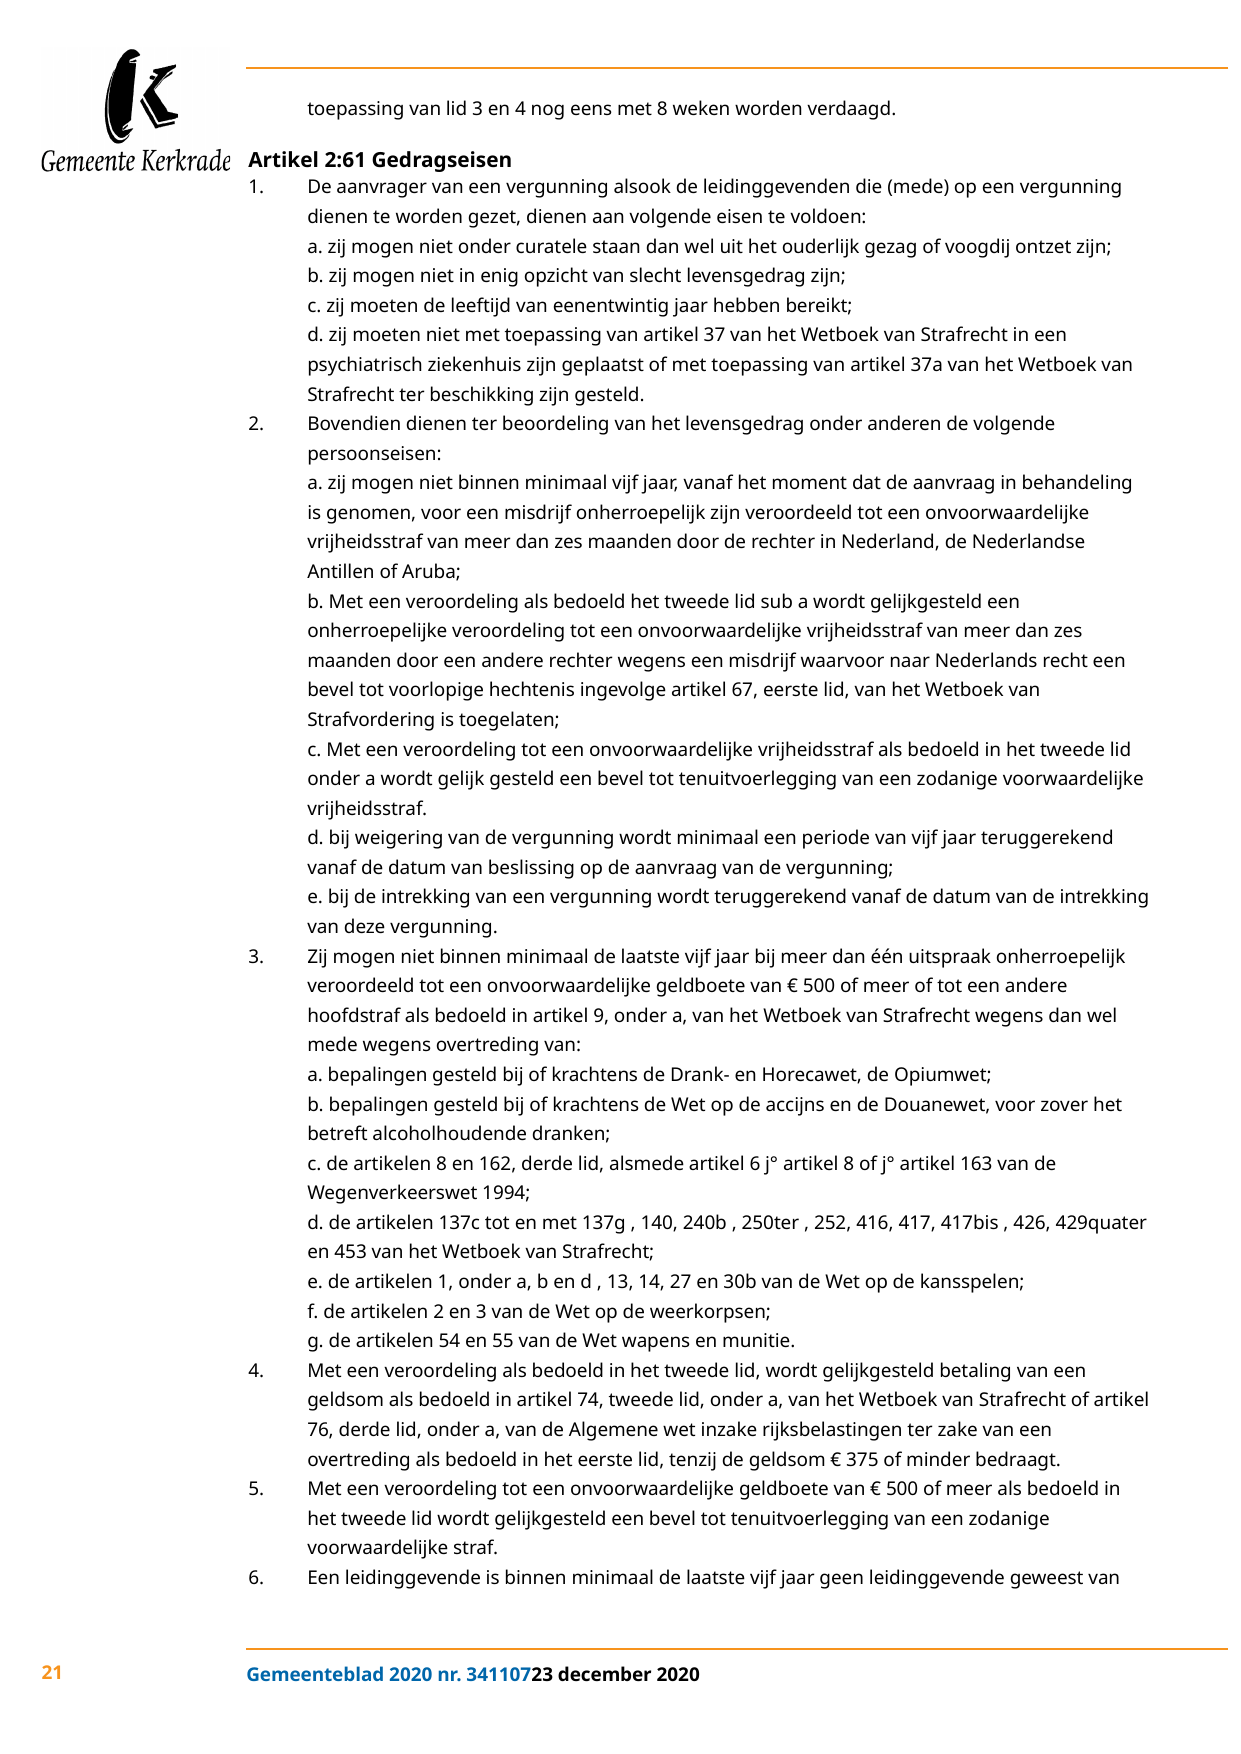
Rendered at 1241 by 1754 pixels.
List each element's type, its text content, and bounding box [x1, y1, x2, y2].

list a. zij mogen niet onder curatele staan dan wel uit het ouderlijk gezag of voogdij ontzet zijn; [248, 233, 1152, 258]
list a. bepalingen gesteld bij of krachtens de Drank- en Horecawet, de Opiumwet; [248, 1061, 1152, 1087]
list Bovendien dienen ter beoordeling van het levensgedrag onder anderen de volgende persoonseisen: [248, 410, 1152, 466]
list toepassing van lid 3 en 4 nog eens met 8 weken worden verdaagd. [248, 95, 1152, 121]
list d. zij moeten niet met toepassing van artikel 37 van het Wetboek van Strafrecht in een psychiatrisch ziekenhuis zijn geplaatst of met toepassing van artikel 37a van het Wetboek van Strafrecht ter beschikking zijn gesteld. [248, 322, 1152, 406]
list Zij mogen niet binnen minimaal de laatste vijf jaar bij meer dan één uitspraak onherroepelijk veroordeeld tot een onvoorwaardelijke geldboete van € 500 of meer of tot een andere hoofdstraf als bedoeld in artikel 9, onder a, van het Wetboek van Strafrecht wegens dan wel mede wegens overtreding van: [248, 943, 1152, 1057]
list Met een veroordeling als bedoeld in het tweede lid, wordt gelijkgesteld betaling van een geldsom als bedoeld in artikel 74, tweede lid, onder a, van het Wetboek van Strafrecht of artikel 76, derde lid, onder a, van de Algemene wet inzake rijksbelastingen ter zake van een overtreding als bedoeld in het eerste lid, tenzij de geldsom € 375 of minder bedraagt. [248, 1357, 1152, 1471]
list b. Met een veroordeling als bedoeld het tweede lid sub a wordt gelijkgesteld een onherroepelijke veroordeling tot een onvoorwaardelijke vrijheidsstraf van meer dan zes maanden door een andere rechter wegens een misdrijf waarvoor naar Nederlands recht een bevel tot voorlopige hechtenis ingevolge artikel 67, eerste lid, van het Wetboek van Strafvordering is toegelaten; [248, 588, 1152, 732]
list d. de artikelen 137c tot en met 137g , 140, 240b , 250ter , 252, 416, 417, 417bis , 426, 429quater en 453 van het Wetboek van Strafrecht; [248, 1209, 1152, 1264]
list d. bij weigering van de vergunning wordt minimaal een periode van vijf jaar teruggerekend vanaf de datum van beslissing op de aanvraag van de vergunning; [248, 824, 1152, 880]
list g. de artikelen 54 en 55 van de Wet wapens en munitie. [248, 1327, 1152, 1353]
list c. Met een veroordeling tot een onvoorwaardelijke vrijheidsstraf als bedoeld in het tweede lid onder a wordt gelijk gesteld een bevel tot tenuitvoerlegging van een zodanige voorwaardelijke vrijheidsstraf. [248, 736, 1152, 821]
list e. bij de intrekking van een vergunning wordt teruggerekend vanaf de datum van de intrekking van deze vergunning. [248, 884, 1152, 939]
list e. de artikelen 1, onder a, b en d , 13, 14, 27 en 30b van de Wet op de kansspelen; [248, 1268, 1152, 1294]
list c. de artikelen 8 en 162, derde lid, alsmede artikel 6 j° artikel 8 of j° artikel 163 van de Wegenverkeerswet 1994; [248, 1150, 1152, 1205]
text Artikel 2:61 Gedragseisen [248, 145, 1152, 174]
list b. bepalingen gesteld bij of krachtens de Wet op de accijns en de Douanewet, voor zover het betreft alcoholhoudende dranken; [248, 1091, 1152, 1146]
picture [41, 47, 231, 172]
list Met een veroordeling tot een onvoorwaardelijke geldboete van € 500 of meer als bedoeld in het tweede lid wordt gelijkgesteld een bevel tot tenuitvoerlegging van een zodanige voorwaardelijke straf. [248, 1475, 1152, 1560]
list De aanvrager van een vergunning alsook de leidinggevenden die (mede) op een vergunning dienen te worden gezet, dienen aan volgende eisen te voldoen: [248, 174, 1152, 229]
list f. de artikelen 2 en 3 van de Wet op de weerkorpsen; [248, 1298, 1152, 1323]
list Een leidinggevende is binnen minimaal de laatste vijf jaar geen leidinggevende geweest van [248, 1564, 1152, 1590]
list b. zij mogen niet in enig opzicht van slecht levensgedrag zijn; [248, 262, 1152, 288]
list c. zij moeten de leeftijd van eenentwintig jaar hebben bereikt; [248, 292, 1152, 318]
list a. zij mogen niet binnen minimaal vijf jaar, vanaf het moment dat de aanvraag in behandeling is genomen, voor een misdrijf onherroepelijk zijn veroordeeld tot een onvoorwaardelijke vrijheidsstraf van meer dan zes maanden door de rechter in Nederland, de Nederlandse Antillen of Aruba; [248, 469, 1152, 584]
